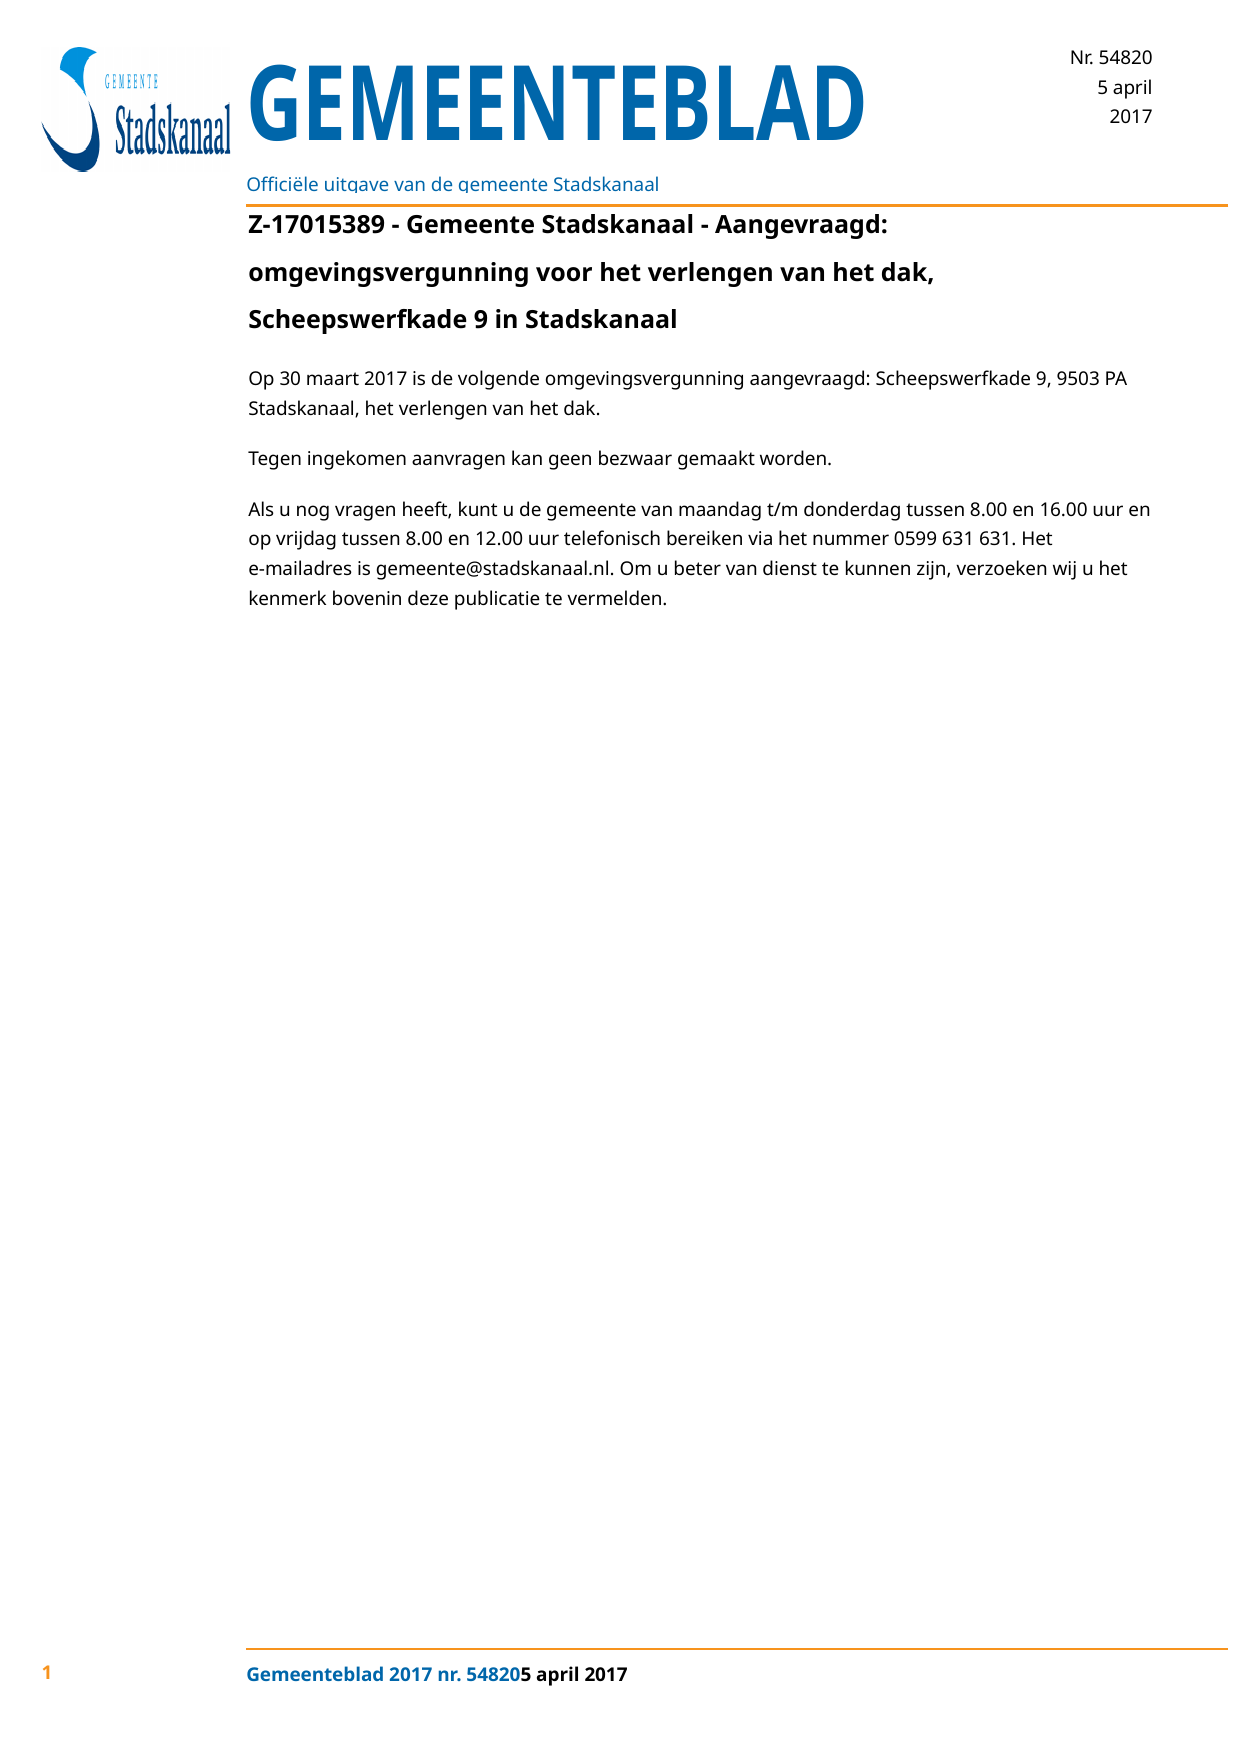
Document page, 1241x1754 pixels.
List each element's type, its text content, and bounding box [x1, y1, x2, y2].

text Op 30 maart 2017 is de volgende omgevingsvergunning aangevraagd: Scheepswerfkade 9, 9503 PA Stadskanaal, het verlengen van het dak. [248, 366, 1152, 421]
text Tegen ingekomen aanvragen kan geen bezwaar gemaakt worden. [248, 446, 1152, 471]
text Als u nog vragen heeft, kunt u de gemeente van maandag t/m donderdag tussen 8.00 en 16.00 uur en op vrijdag tussen 8.00 en 12.00 uur telefonisch bereiken via het nummer 0599 631 631. Het e‑mailadres is gemeente@stadskanaal.nl. Om u beter van dienst te kunnen zijn, verzoeken wij u het kenmerk bovenin deze publicatie te vermelden. [248, 496, 1152, 610]
picture [41, 47, 231, 172]
text Z-17015389 - Gemeente Stadskanaal - Aangevraagd: omgevingsvergunning voor het verlengen van het dak, Scheepswerfkade 9 in Stadskanaal [248, 207, 1152, 336]
